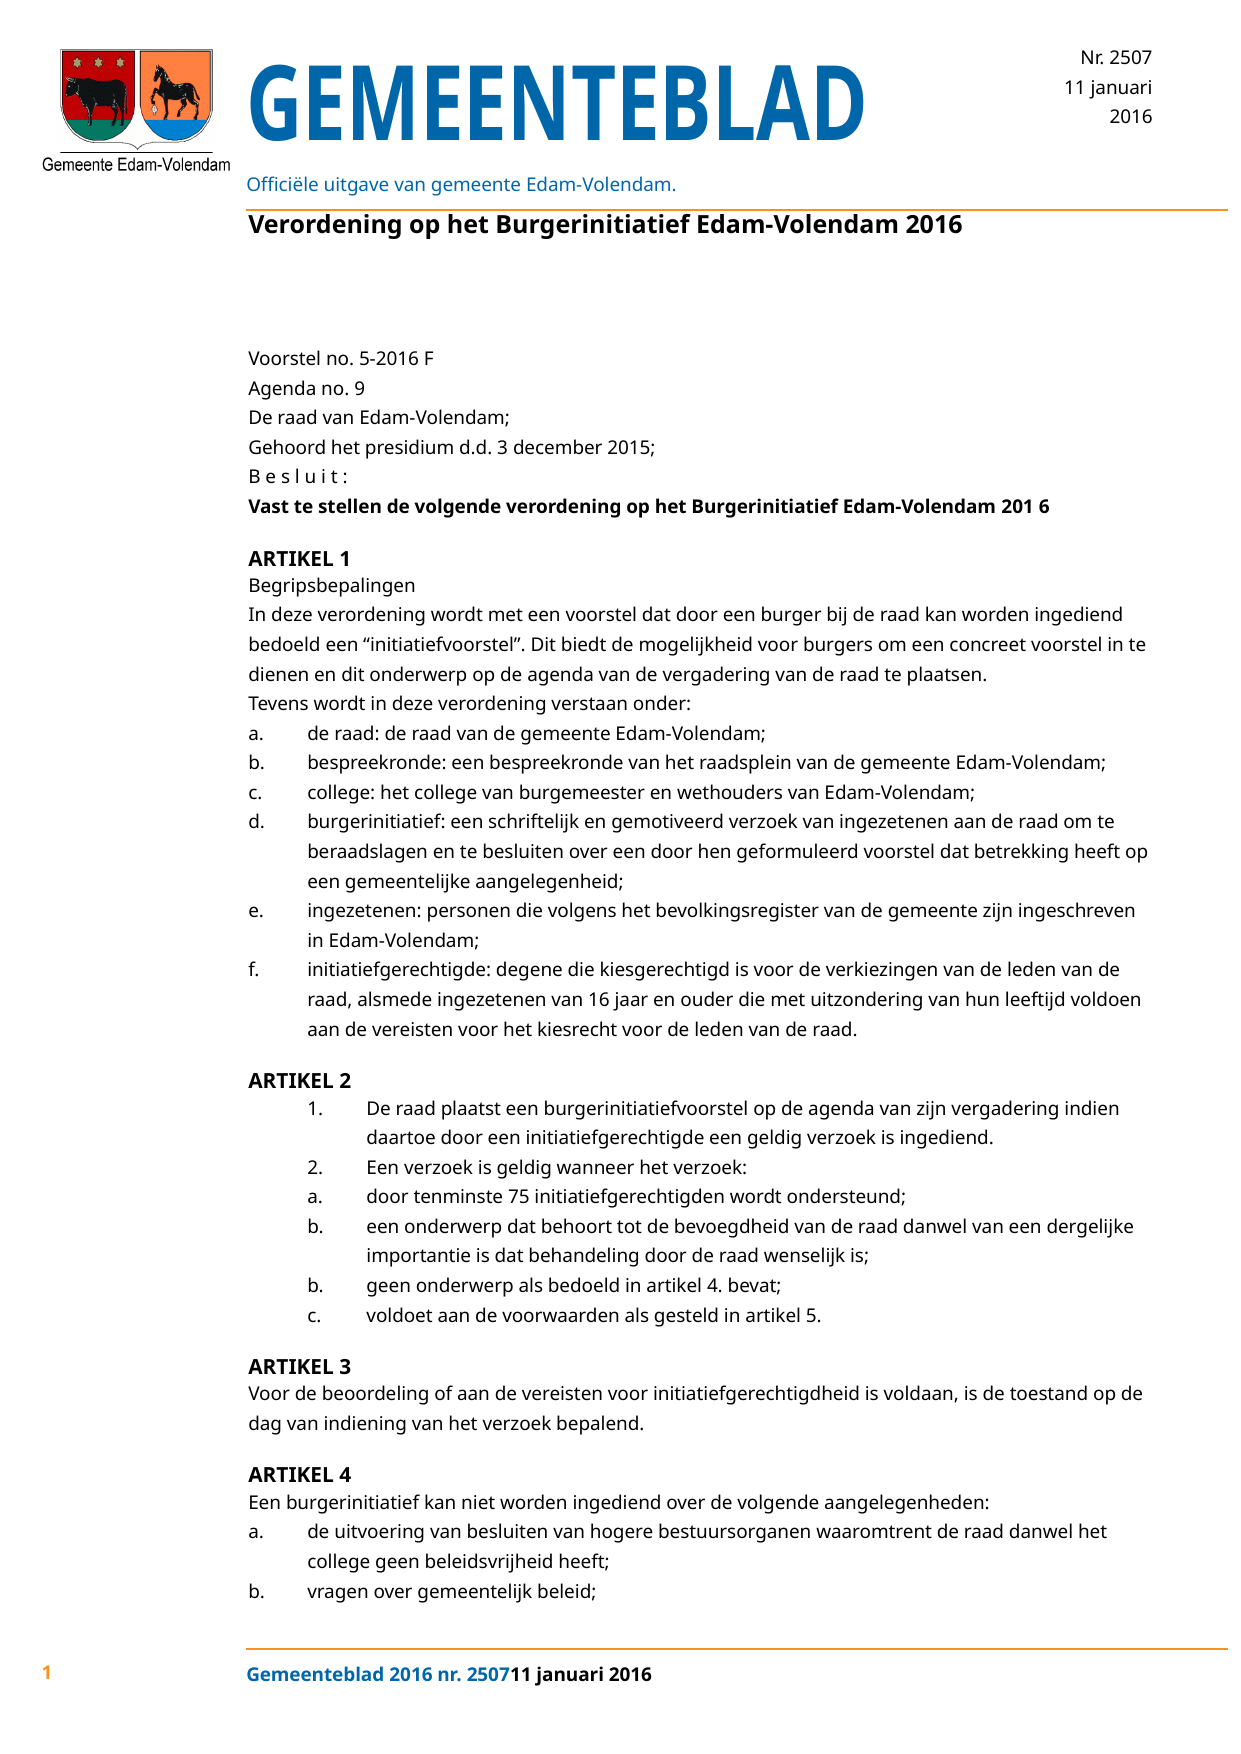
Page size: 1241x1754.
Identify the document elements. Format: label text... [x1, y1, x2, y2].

text Verordening op het Burgerinitiatief Edam-Volendam 2016 [248, 211, 1152, 241]
list ingezetenen: personen die volgens het bevolkingsregister van de gemeente zijn ingeschreven in Edam-Volendam; [248, 897, 1152, 953]
text Agenda no. 9 [248, 375, 1152, 401]
text Vast te stellen de volgende verordening op het Burgerinitiatief Edam-Volendam 201 6 [248, 493, 1152, 519]
text ARTIKEL 4 [248, 1461, 1152, 1489]
text Gehoord het presidium d.d. 3 december 2015; [248, 434, 1152, 460]
text ARTIKEL 1 [248, 544, 1152, 572]
list bespreekronde: een bespreekronde van het raadsplein van de gemeente Edam-Volendam; [248, 749, 1152, 775]
list door tenminste 75 initiatiefgerechtigden wordt ondersteund; [307, 1183, 1152, 1209]
text De raad van Edam-Volendam; [248, 404, 1152, 430]
list vragen over gemeentelijk beleid; [248, 1578, 1152, 1603]
list initiatiefgerechtigde: degene die kiesgerechtigd is voor de verkiezingen van de leden van de raad, alsmede ingezetenen van 16 jaar en ouder die met uitzondering van hun leeftijd voldoen aan de vereisten voor het kiesrecht voor de leden van de raad. [248, 957, 1152, 1042]
list Een verzoek is geldig wanneer het verzoek: [307, 1154, 1152, 1179]
list geen onderwerp als bedoeld in artikel 4. bevat; [307, 1272, 1152, 1298]
text ARTIKEL 2 [248, 1066, 1152, 1095]
list een onderwerp dat behoort tot de bevoegdheid van de raad danwel van een dergelijke importantie is dat behandeling door de raad wenselijk is; [307, 1213, 1152, 1268]
text Voor de beoordeling of aan de vereisten voor initiatiefgerechtigdheid is voldaan, is de toestand op de dag van indiening van het verzoek bepalend. [248, 1381, 1152, 1436]
text ARTIKEL 3 [248, 1352, 1152, 1381]
list burgerinitiatief: een schriftelijk en gemotiveerd verzoek van ingezetenen aan de raad om te beraadslagen en te besluiten over een door hen geformuleerd voorstel dat betrekking heeft op een gemeentelijke aangelegenheid; [248, 809, 1152, 894]
list De raad plaatst een burgerinitiatiefvoorstel op de agenda van zijn vergadering indien daartoe door een initiatiefgerechtigde een geldig verzoek is ingediend. [307, 1095, 1152, 1150]
list de raad: de raad van de gemeente Edam-Volendam; [248, 720, 1152, 746]
list voldoet aan de voorwaarden als gesteld in artikel 5. [307, 1302, 1152, 1327]
list college: het college van burgemeester en wethouders van Edam-Volendam; [248, 779, 1152, 805]
text In deze verordening wordt met een voorstel dat door een burger bij de raad kan worden ingediend bedoeld een “initiatiefvoorstel”. Dit biedt de mogelijkheid voor burgers om een concreet voorstel in te dienen en dit onderwerp op de agenda van de vergadering van de raad te plaatsen. [248, 602, 1152, 687]
list de uitvoering van besluiten van hogere bestuursorganen waaromtrent de raad danwel het college geen beleidsvrijheid heeft; [248, 1519, 1152, 1574]
text Een burgerinitiatief kan niet worden ingediend over de volgende aangelegenheden: [248, 1489, 1152, 1515]
picture [41, 47, 231, 172]
text Begripsbepalingen [248, 572, 1152, 598]
text Tevens wordt in deze verordening verstaan onder: [248, 690, 1152, 716]
text B e s l u i t : [248, 464, 1152, 489]
text Voorstel no. 5-2016 F [248, 345, 1152, 371]
